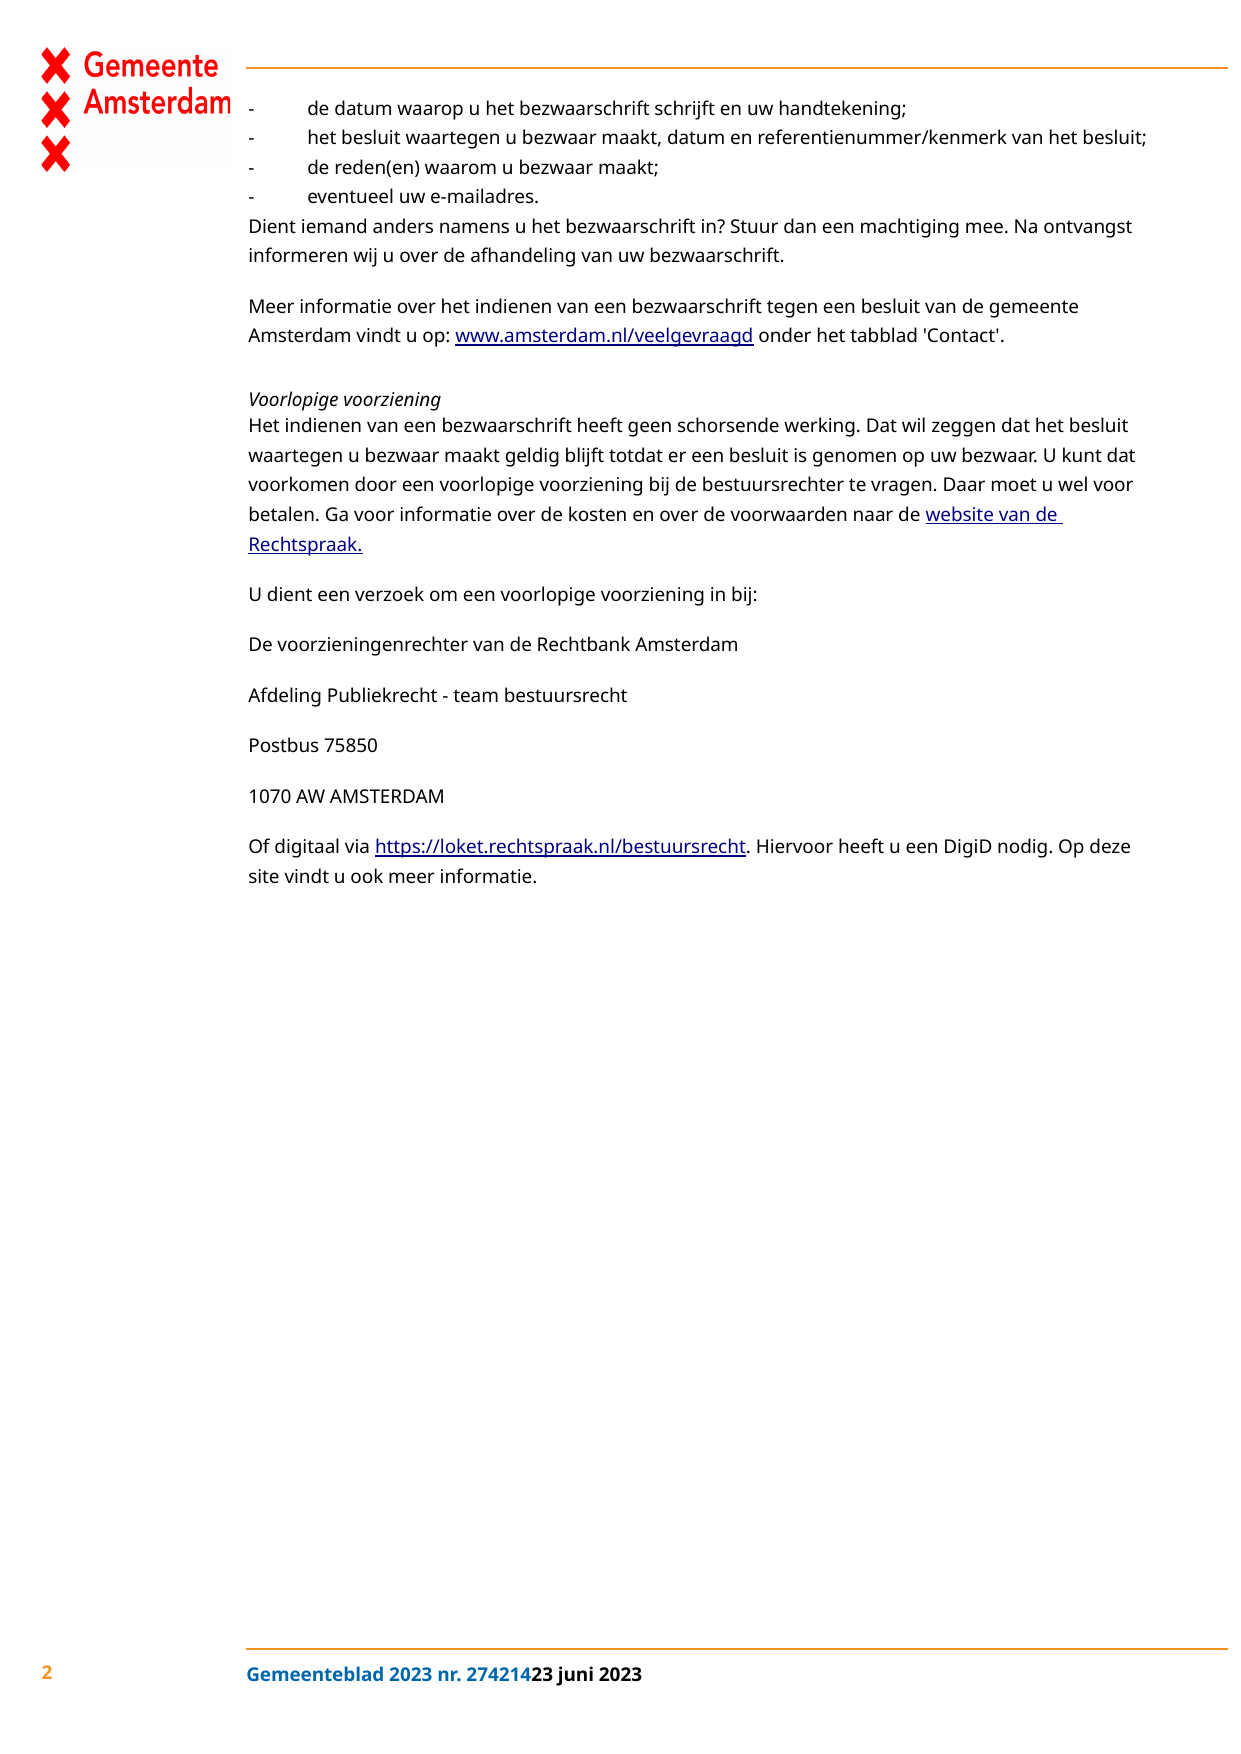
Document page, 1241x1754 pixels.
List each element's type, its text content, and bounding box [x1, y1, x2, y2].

text De voorzieningenrechter van de Rechtbank Amsterdam [248, 632, 1152, 657]
text Afdeling Publiekrecht - team bestuursrecht [248, 682, 1152, 708]
list eventueel uw e-mailadres. [248, 183, 1152, 209]
list de datum waarop u het bezwaarschrift schrijft en uw handtekening; [248, 95, 1152, 121]
text Dient iemand anders namens u het bezwaarschrift in? Stuur dan een machtiging mee. Na ontvangst informeren wij u over de afhandeling van uw bezwaarschrift. [248, 213, 1152, 268]
text Postbus 75850 [248, 732, 1152, 758]
text U dient een verzoek om een voorlopige voorziening in bij: [248, 581, 1152, 607]
text Voorlopige voorziening [248, 387, 1152, 412]
picture [41, 47, 231, 172]
text Het indienen van een bezwaarschrift heeft geen schorsende werking. Dat wil zeggen dat het besluit waartegen u bezwaar maakt geldig blijft totdat er een besluit is genomen op uw bezwaar. U kunt dat voorkomen door een voorlopige voorziening bij de bestuursrechter te vragen. Daar moet u wel voor betalen. Ga voor informatie over de kosten en over de voorwaarden naar de website van de Rechtspraak. [248, 412, 1152, 556]
list de reden(en) waarom u bezwaar maakt; [248, 154, 1152, 180]
text 1070 AW AMSTERDAM [248, 783, 1152, 808]
text Of digitaal via https://loket.rechtspraak.nl/bestuursrecht. Hiervoor heeft u een DigiD nodig. Op deze site vindt u ook meer informatie. [248, 833, 1152, 888]
list het besluit waartegen u bezwaar maakt, datum en referentienummer/kenmerk van het besluit; [248, 124, 1152, 150]
text Meer informatie over het indienen van een bezwaarschrift tegen een besluit van de gemeente Amsterdam vindt u op: www.amsterdam.nl/veelgevraagd onder het tabblad 'Contact'. [248, 293, 1152, 348]
